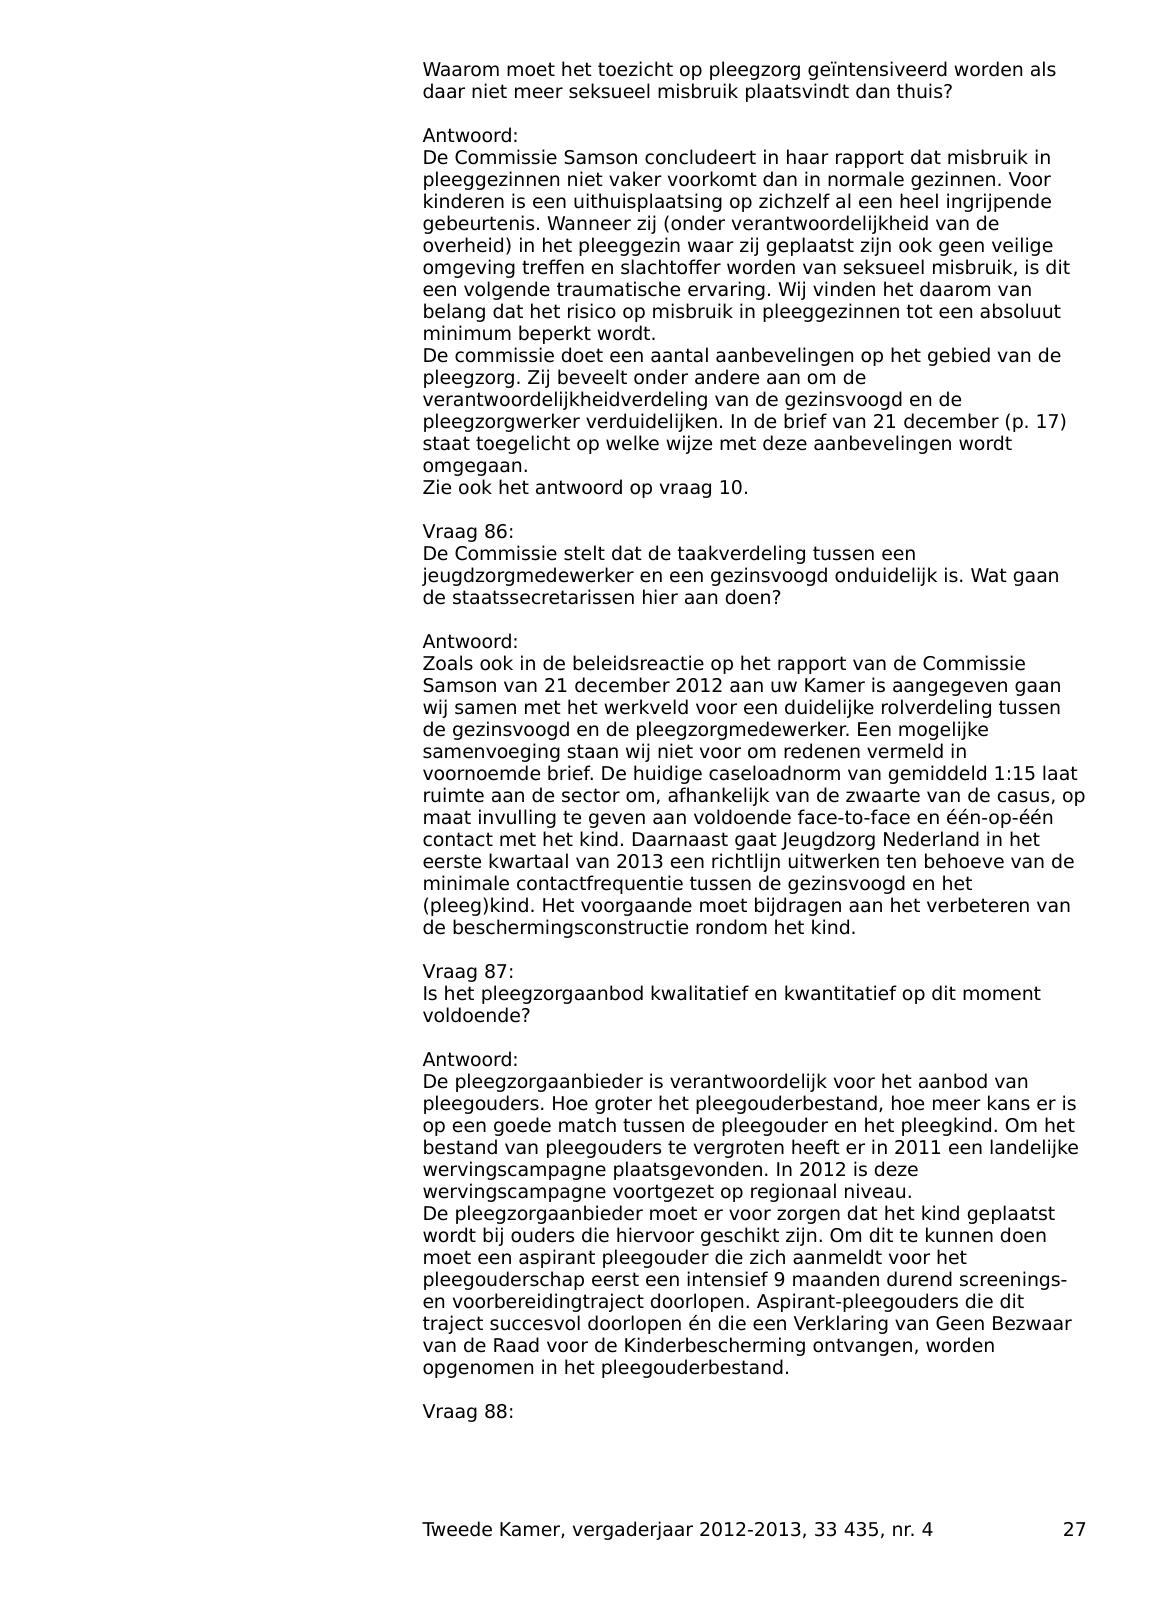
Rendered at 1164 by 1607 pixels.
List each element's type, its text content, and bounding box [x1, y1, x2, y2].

text Vraag 87: [422, 961, 1087, 983]
text Antwoord: [422, 1049, 1087, 1071]
text Antwoord: [422, 125, 1087, 147]
text Vraag 86: [422, 521, 1087, 543]
text Zoals ook in de beleidsreactie op het rapport van de Commissie Samson van 21 december 2012 aan uw Kamer is aangegeven gaan wij samen met het werkveld voor een duidelijke rolverdeling tussen de gezinsvoogd en de pleegzorgmedewerker. Een mogelijke samenvoeging staan wij niet voor om redenen vermeld in voornoemde brief. De huidige caseloadnorm van gemiddeld 1:15 laat ruimte aan de sector om, afhankelijk van de zwaarte van de casus, op maat invulling te geven aan voldoende face-to-face en één-op-één contact met het kind. Daarnaast gaat Jeugdzorg Nederland in het eerste kwartaal van 2013 een richtlijn uitwerken ten behoeve van de minimale contactfrequentie tussen de gezinsvoogd en het (pleeg)kind. Het voorgaande moet bijdragen aan het verbeteren van de beschermingsconstructie rondom het kind. [422, 653, 1087, 939]
text Vraag 88: [422, 1401, 1087, 1423]
text Antwoord: [422, 631, 1087, 653]
text Is het pleegzorgaanbod kwalitatief en kwantitatief op dit moment voldoende? [422, 983, 1087, 1027]
text De pleegzorgaanbieder is verantwoordelijk voor het aanbod van pleegouders. Hoe groter het pleegouderbestand, hoe meer kans er is op een goede match tussen de pleegouder en het pleegkind. Om het bestand van pleegouders te vergroten heeft er in 2011 een landelijke wervingscampagne plaatsgevonden. In 2012 is deze wervingscampagne voortgezet op regionaal niveau. [422, 1071, 1087, 1203]
text De Commissie stelt dat de taakverdeling tussen een jeugdzorgmedewerker en een gezinsvoogd onduidelijk is. Wat gaan de staatssecretarissen hier aan doen? [422, 543, 1087, 609]
text Waarom moet het toezicht op pleegzorg geïntensiveerd worden als daar niet meer seksueel misbruik plaatsvindt dan thuis? [422, 59, 1087, 103]
text Zie ook het antwoord op vraag 10. [422, 477, 1087, 499]
text De Commissie Samson concludeert in haar rapport dat misbruik in pleeggezinnen niet vaker voorkomt dan in normale gezinnen. Voor kinderen is een uithuisplaatsing op zichzelf al een heel ingrijpende gebeurtenis. Wanneer zij (onder verantwoordelijkheid van de overheid) in het pleeggezin waar zij geplaatst zijn ook geen veilige omgeving treffen en slachtoffer worden van seksueel misbruik, is dit een volgende traumatische ervaring. Wij vinden het daarom van belang dat het risico op misbruik in pleeggezinnen tot een absoluut minimum beperkt wordt. [422, 147, 1087, 345]
text De commissie doet een aantal aanbevelingen op het gebied van de pleegzorg. Zij beveelt onder andere aan om de verantwoordelijkheidverdeling van de gezinsvoogd en de pleegzorgwerker verduidelijken. In de brief van 21 december (p. 17) staat toegelicht op welke wijze met deze aanbevelingen wordt omgegaan. [422, 345, 1087, 477]
text De pleegzorgaanbieder moet er voor zorgen dat het kind geplaatst wordt bij ouders die hiervoor geschikt zijn. Om dit te kunnen doen moet een aspirant pleegouder die zich aanmeldt voor het pleegouderschap eerst een intensief 9 maanden durend screenings- en voorbereidingtraject doorlopen. Aspirant-pleegouders die dit traject succesvol doorlopen én die een Verklaring van Geen Bezwaar van de Raad voor de Kinderbescherming ontvangen, worden opgenomen in het pleegouderbestand. [422, 1203, 1087, 1379]
